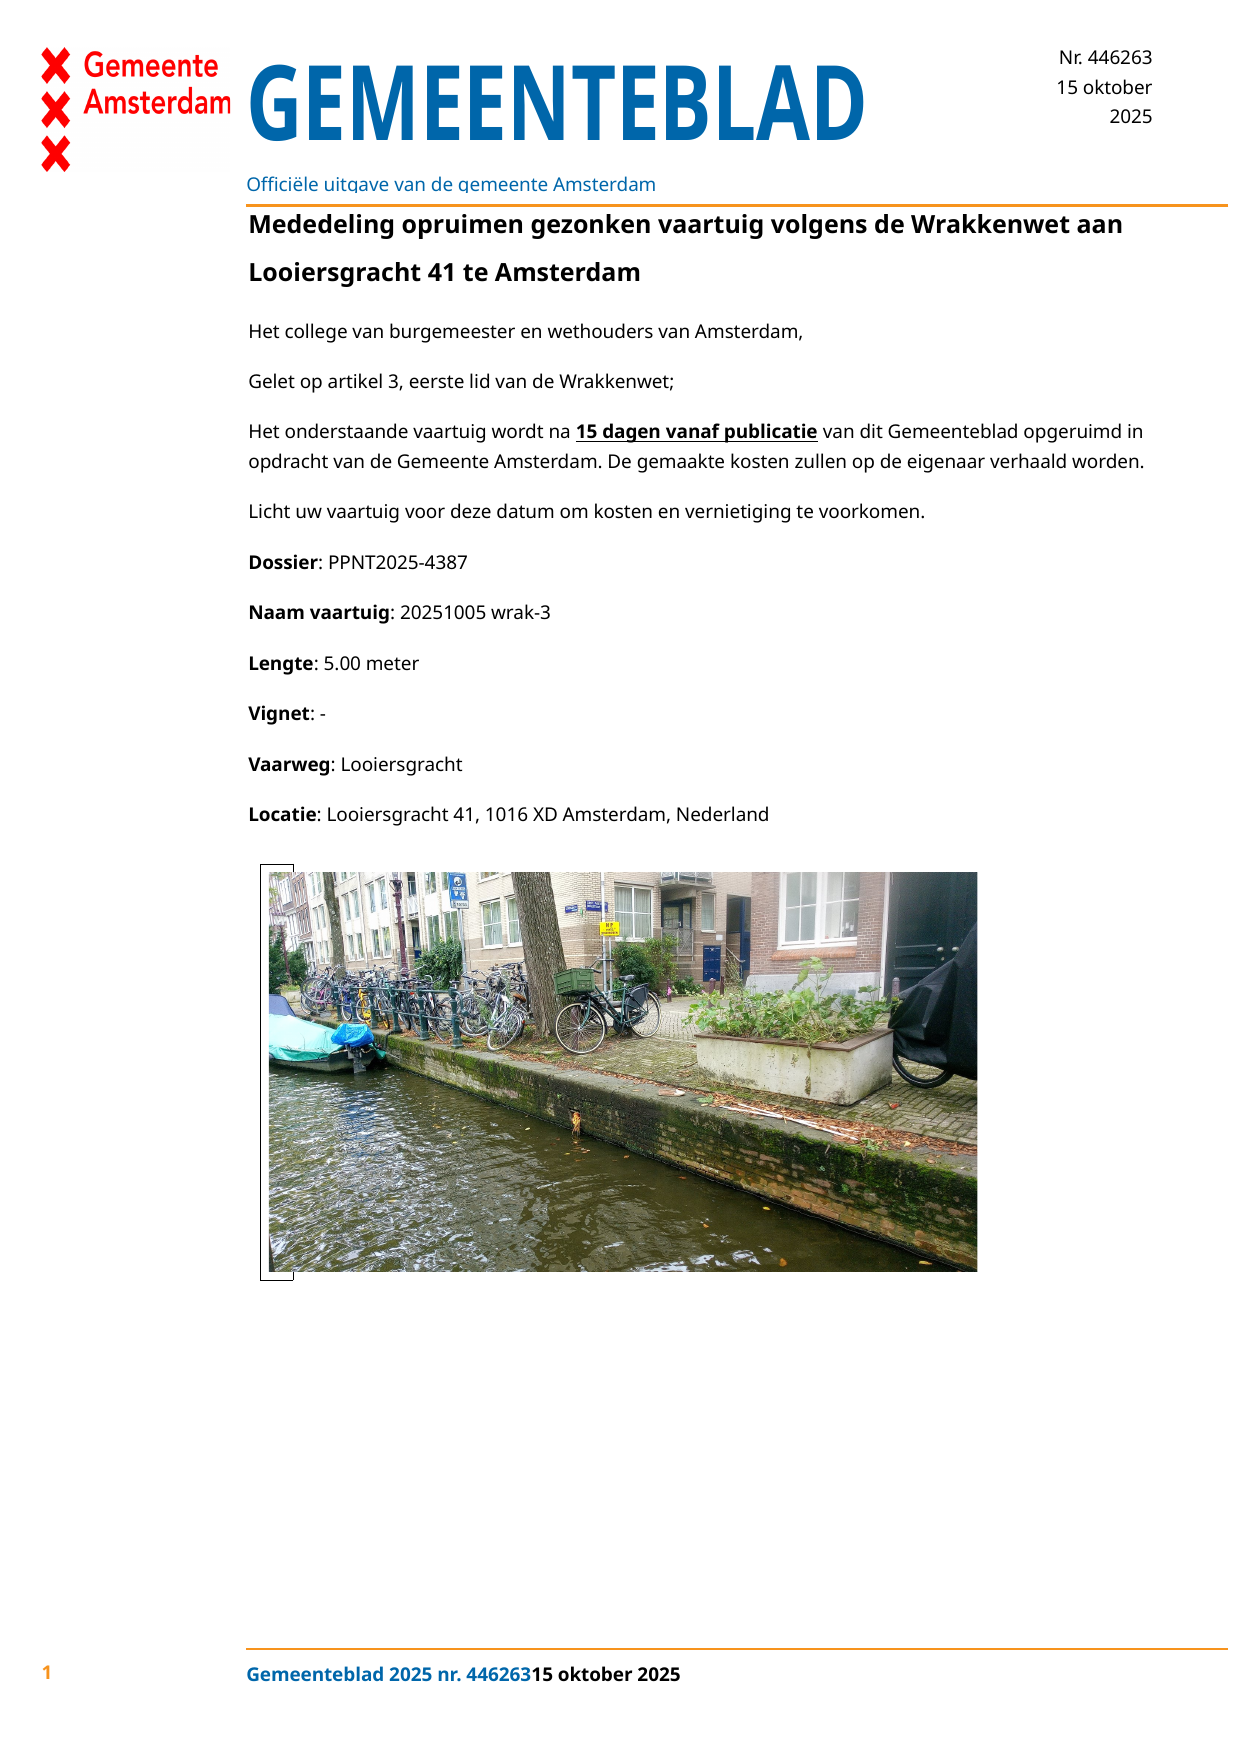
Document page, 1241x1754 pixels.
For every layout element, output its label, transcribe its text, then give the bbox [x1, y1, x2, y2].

text Locatie: Looiersgracht 41, 1016 XD Amsterdam, Nederland [248, 801, 1152, 827]
text Dossier: PPNT2025-4387 [248, 549, 1152, 575]
picture [41, 47, 231, 172]
text Gelet op artikel 3, eerste lid van de Wrakkenwet; [248, 368, 1152, 394]
text Mededeling opruimen gezonken vaartuig volgens de Wrakkenwet aan Looiersgracht 41 te Amsterdam [248, 207, 1152, 288]
text Vaarweg: Looiersgracht [248, 751, 1152, 777]
text Het college van burgemeester en wethouders van Amsterdam, [248, 318, 1152, 344]
text Het onderstaande vaartuig wordt na 15 dagen vanaf publicatie van dit Gemeenteblad opgeruimd in opdracht van de Gemeente Amsterdam. De gemaakte kosten zullen op de eigenaar verhaald worden. [248, 419, 1152, 474]
text Licht uw vaartuig voor deze datum om kosten en vernietiging te voorkomen. [248, 499, 1152, 524]
picture [268, 872, 978, 1272]
text Vignet: - [248, 700, 1152, 726]
text Naam vaartuig: 20251005 wrak-3 [248, 599, 1152, 625]
text Lengte: 5.00 meter [248, 650, 1152, 676]
